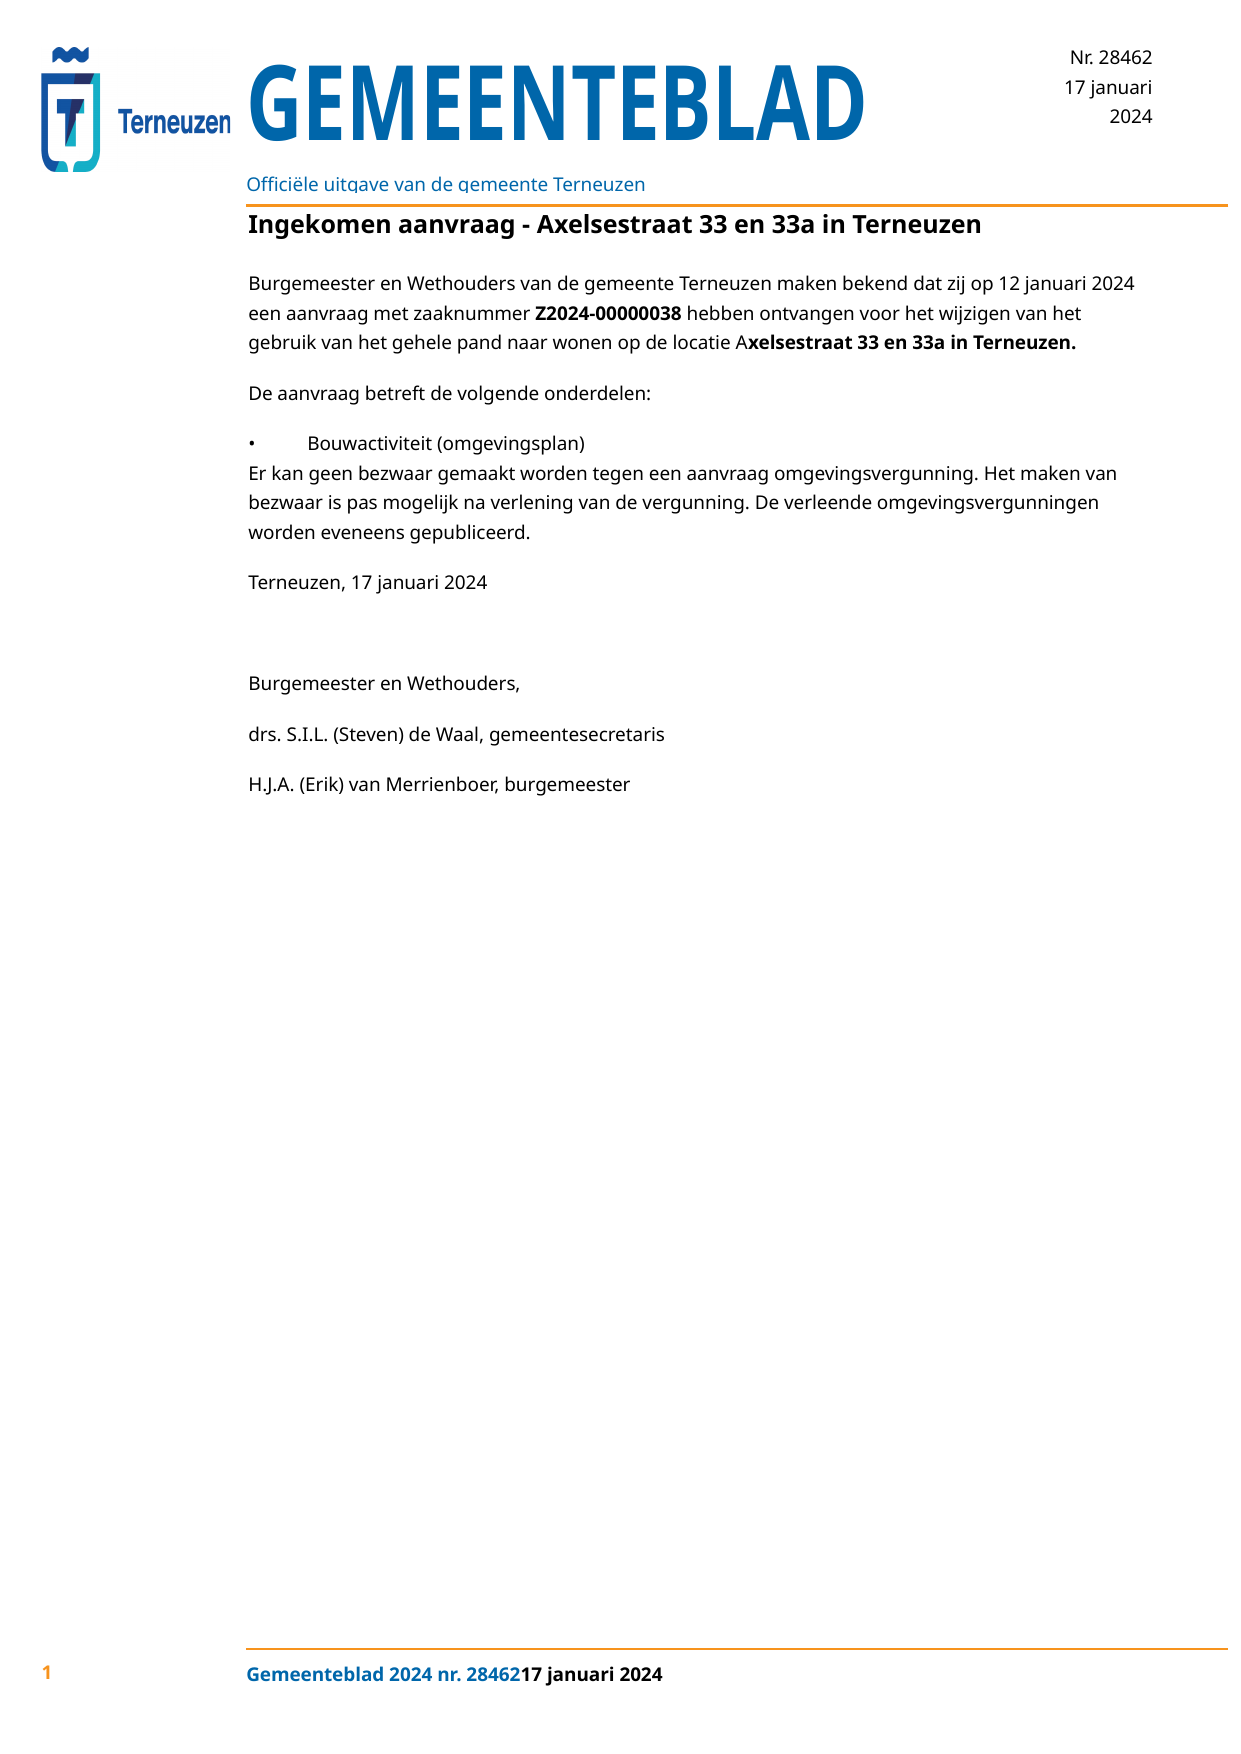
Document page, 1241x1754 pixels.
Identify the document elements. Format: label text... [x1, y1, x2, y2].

list Bouwactiviteit (omgevingsplan) [248, 430, 1152, 456]
text Burgemeester en Wethouders van de gemeente Terneuzen maken bekend dat zij op 12 januari 2024 een aanvraag met zaaknummer Z2024-00000038 hebben ontvangen voor het wijzigen van het gebruik van het gehele pand naar wonen op de locatie Axelsestraat 33 en 33a in Terneuzen. [248, 270, 1152, 355]
text De aanvraag betreft de volgende onderdelen: [248, 380, 1152, 406]
text Er kan geen bezwaar gemaakt worden tegen een aanvraag omgevingsvergunning. Het maken van bezwaar is pas mogelijk na verlening van de vergunning. De verleende omgevingsvergunningen worden eveneens gepubliceerd. [248, 460, 1152, 545]
text Terneuzen, 17 januari 2024 [248, 569, 1152, 595]
text Burgemeester en Wethouders, [248, 670, 1152, 696]
text H.J.A. (Erik) van Merrienboer, burgemeester [248, 771, 1152, 797]
text drs. S.I.L. (Steven) de Waal, gemeentesecretaris [248, 721, 1152, 746]
picture [41, 47, 231, 172]
text Ingekomen aanvraag - Axelsestraat 33 en 33a in Terneuzen [248, 207, 1152, 241]
